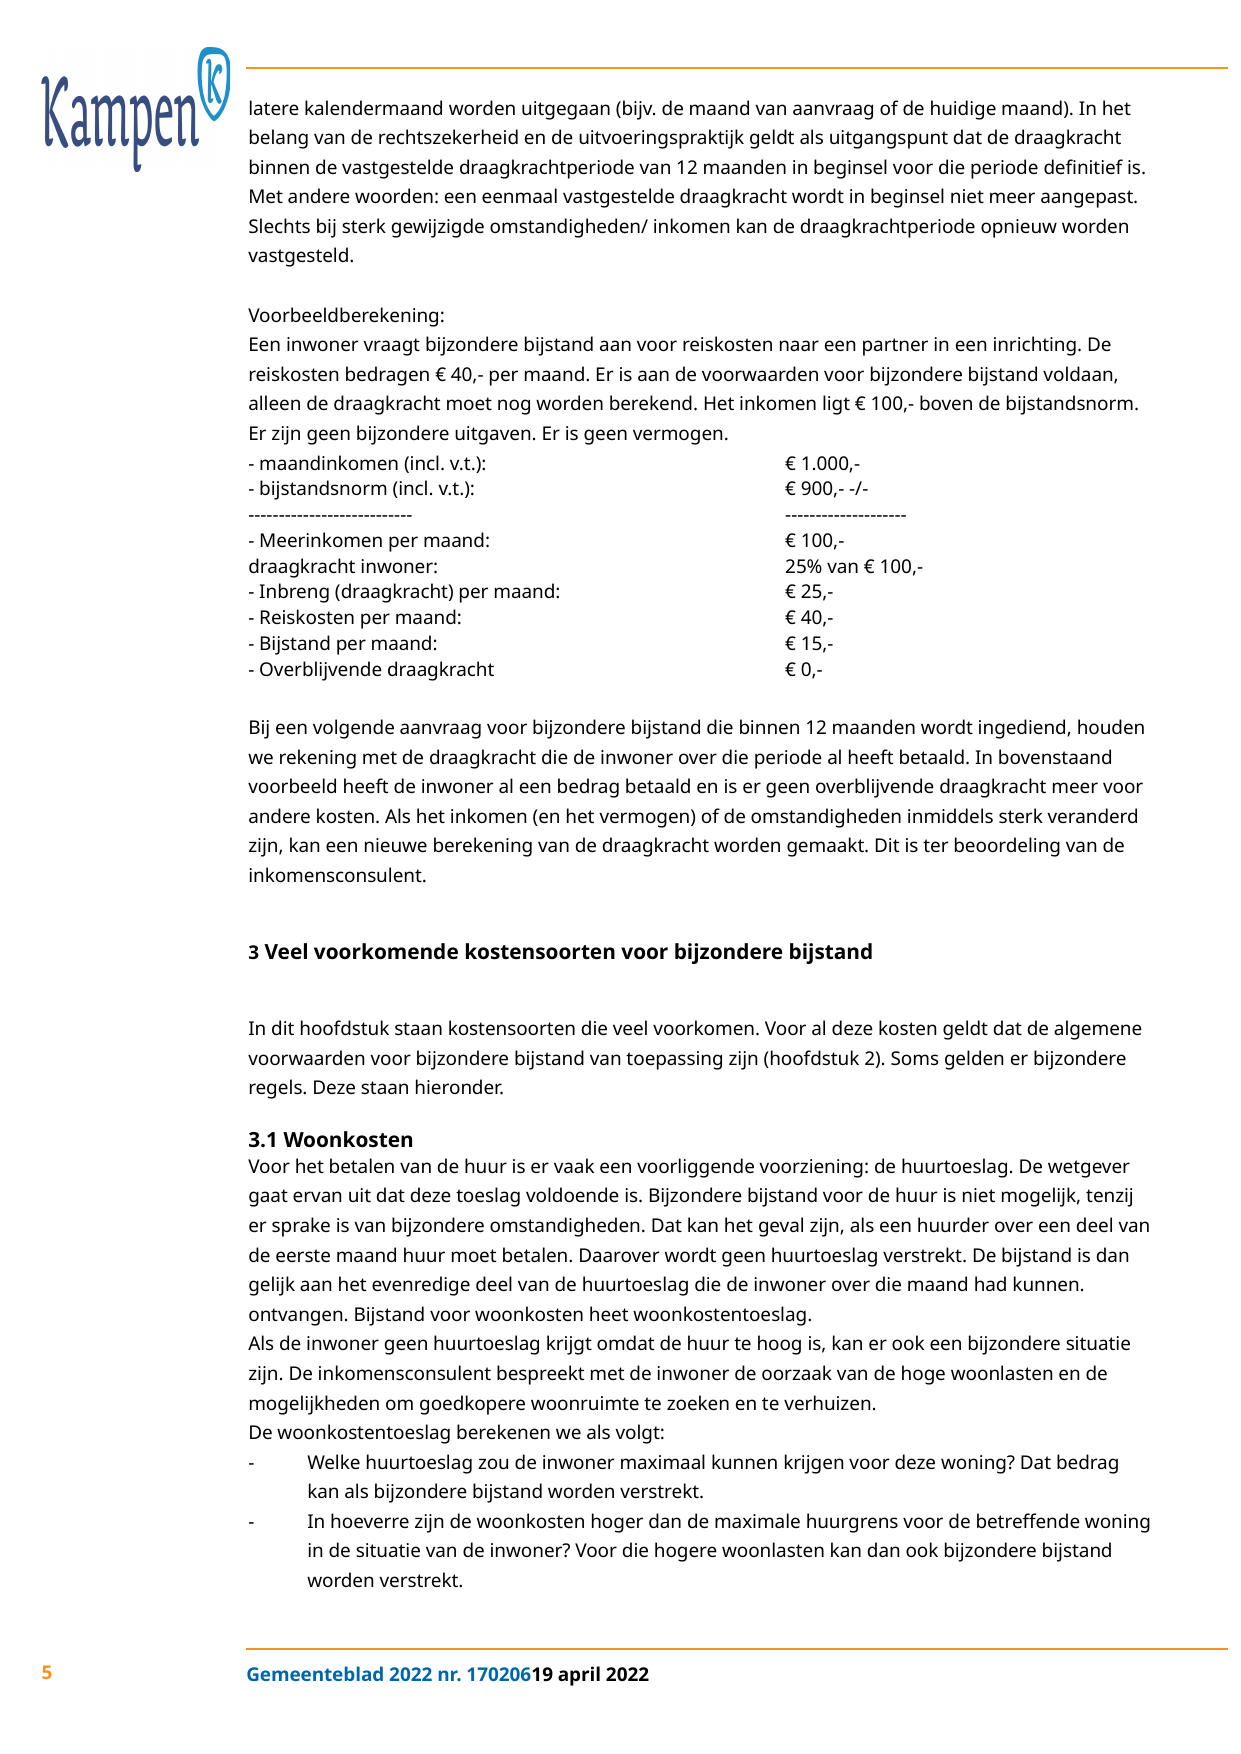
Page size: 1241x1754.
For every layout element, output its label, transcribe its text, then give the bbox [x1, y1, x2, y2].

list Welke huurtoeslag zou de inwoner maximaal kunnen krijgen voor deze woning? Dat bedrag kan als bijzondere bijstand worden verstrekt. [248, 1449, 1152, 1504]
list In hoeverre zijn de woonkosten hoger dan de maximale huurgrens voor de betreffende woning in de situatie van de inwoner? Voor die hogere woonlasten kan dan ook bijzondere bijstand worden verstrekt. [248, 1508, 1152, 1593]
text In dit hoofdstuk staan kostensoorten die veel voorkomen. Voor al deze kosten geldt dat de algemene voorwaarden voor bijzondere bijstand van toepassing zijn (hoofdstuk 2). Soms gelden er bijzondere regels. Deze staan hieronder. [248, 1015, 1152, 1100]
table_header - maandinkomen (incl. v.t.): [248, 450, 785, 476]
table_cell € 15,- [785, 630, 1152, 656]
table_cell - bijstandsnorm (incl. v.t.): [248, 476, 785, 501]
table_header € 1.000,- [785, 450, 1152, 476]
text Bij een volgende aanvraag voor bijzondere bijstand die binnen 12 maanden wordt ingediend, houden we rekening met de draagkracht die de inwoner over die periode al heeft betaald. In bovenstaand voorbeeld heeft de inwoner al een bedrag betaald en is er geen overblijvende draagkracht meer voor andere kosten. Als het inkomen (en het vermogen) of de omstandigheden inmiddels sterk veranderd zijn, kan een nieuwe berekening van de draagkracht worden gemaakt. Dit is ter beoordeling van de inkomensconsulent. [248, 714, 1152, 888]
text 3.1 Woonkosten [248, 1125, 1152, 1153]
text Als de inwoner geen huurtoeslag krijgt omdat de huur te hoog is, kan er ook een bijzondere situatie zijn. De inkomensconsulent bespreekt met de inwoner de oorzaak van de hoge woonlasten en de mogelijkheden om goedkopere woonruimte te zoeken en te verhuizen. [248, 1331, 1152, 1416]
table_cell draagkracht inwoner: [248, 553, 785, 578]
table_cell - Inbreng (draagkracht) per maand: [248, 579, 785, 604]
table_cell - Reiskosten per maand: [248, 604, 785, 630]
table_cell - Meerinkomen per maand: [248, 527, 785, 553]
text 3 Veel voorkomende kostensoorten voor bijzondere bijstand [248, 937, 1152, 966]
text Een inwoner vraagt bijzondere bijstand aan voor reiskosten naar een partner in een inrichting. De reiskosten bedragen € 40,- per maand. Er is aan de voorwaarden voor bijzondere bijstand voldaan, alleen de draagkracht moet nog worden berekend. Het inkomen ligt € 100,- boven de bijstandsnorm. Er zijn geen bijzondere uitgaven. Er is geen vermogen. [248, 331, 1152, 446]
table_cell - Overblijvende draagkracht [248, 656, 785, 681]
table_cell -------------------- [785, 501, 1152, 527]
table_cell € 0,- [785, 656, 1152, 681]
table_cell --------------------------- [248, 501, 785, 527]
table_cell 25% van € 100,- [785, 553, 1152, 578]
text De woonkostentoeslag berekenen we als volgt: [248, 1419, 1152, 1445]
picture [41, 47, 231, 172]
text latere kalendermaand worden uitgegaan (bijv. de maand van aanvraag of de huidige maand). In het belang van de rechtszekerheid en de uitvoeringspraktijk geldt als uitgangspunt dat de draagkracht binnen de vastgestelde draagkrachtperiode van 12 maanden in beginsel voor die periode definitief is. Met andere woorden: een eenmaal vastgestelde draagkracht wordt in beginsel niet meer aangepast. Slechts bij sterk gewijzigde omstandigheden/ inkomen kan de draagkrachtperiode opnieuw worden vastgesteld. [248, 95, 1152, 268]
table_cell € 25,- [785, 579, 1152, 604]
table_cell € 40,- [785, 604, 1152, 630]
text Voorbeeldberekening: [248, 302, 1152, 328]
table_cell - Bijstand per maand: [248, 630, 785, 656]
table_cell € 900,- -/- [785, 476, 1152, 501]
table_cell € 100,- [785, 527, 1152, 553]
text Voor het betalen van de huur is er vaak een voorliggende voorziening: de huurtoeslag. De wetgever gaat ervan uit dat deze toeslag voldoende is. Bijzondere bijstand voor de huur is niet mogelijk, tenzij er sprake is van bijzondere omstandigheden. Dat kan het geval zijn, als een huurder over een deel van de eerste maand huur moet betalen. Daarover wordt geen huurtoeslag verstrekt. De bijstand is dan gelijk aan het evenredige deel van de huurtoeslag die de inwoner over die maand had kunnen. ontvangen. Bijstand voor woonkosten heet woonkostentoeslag. [248, 1153, 1152, 1327]
